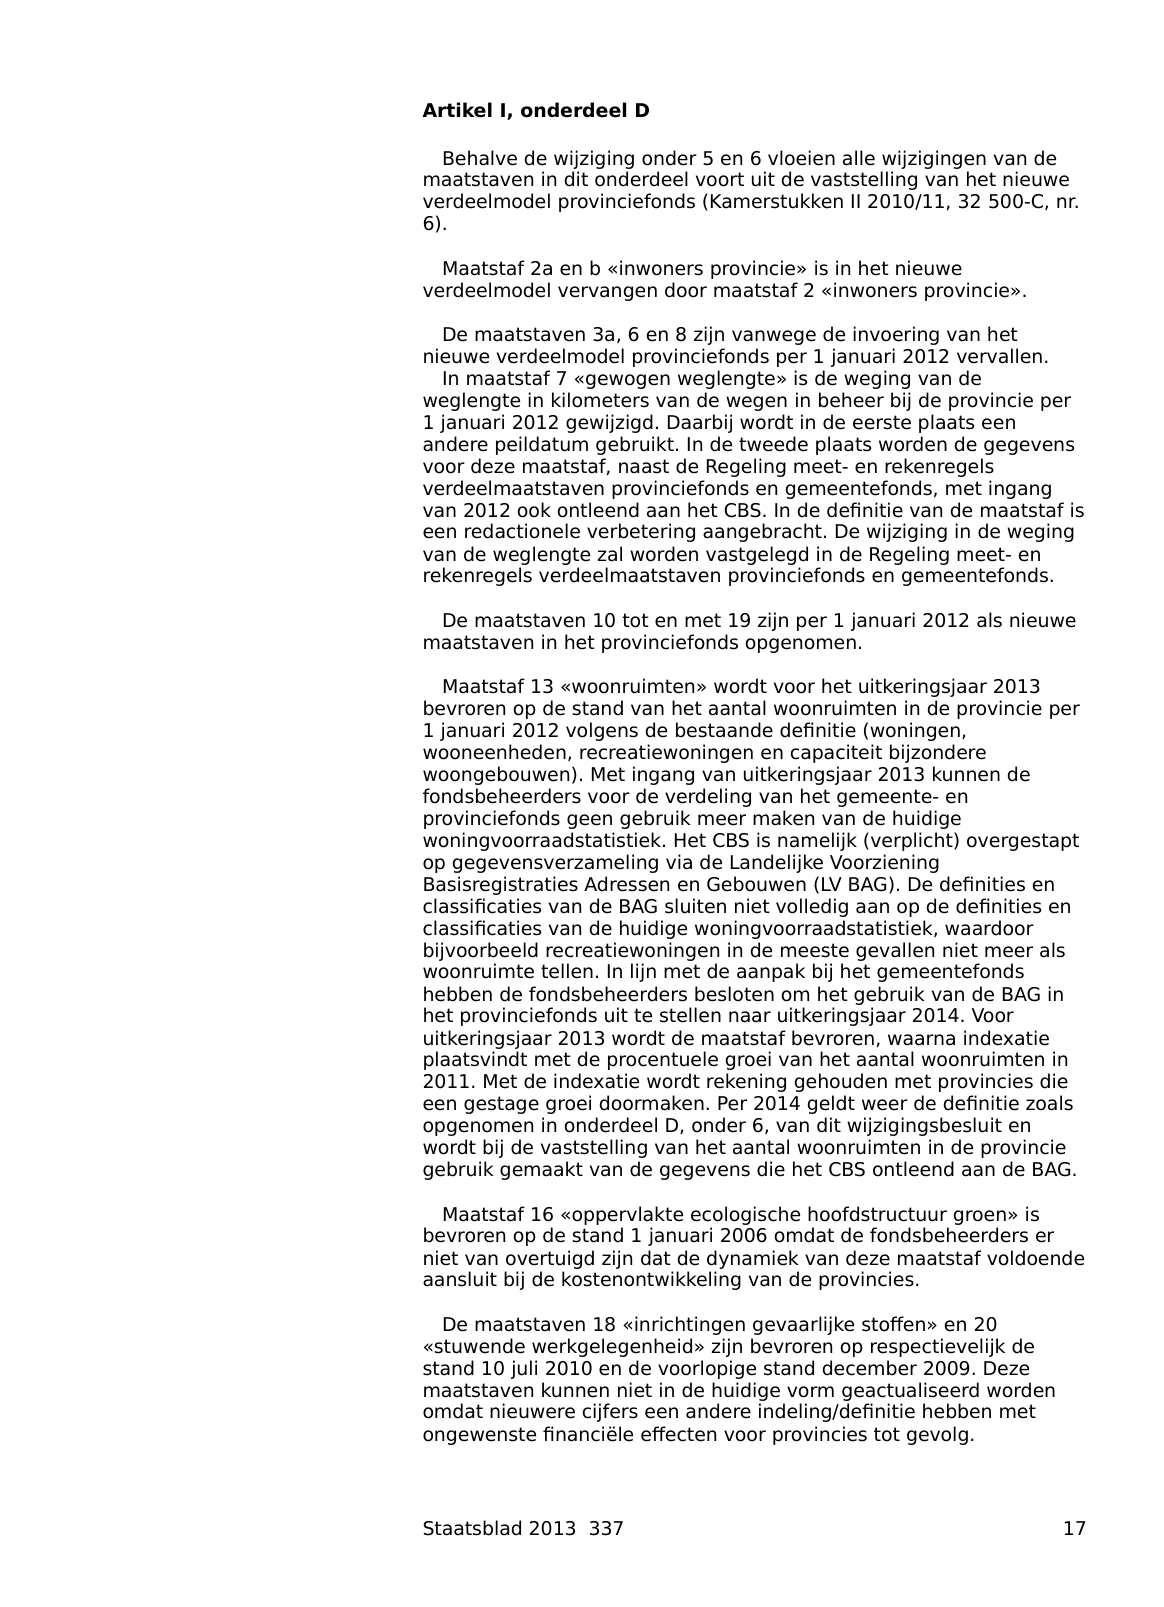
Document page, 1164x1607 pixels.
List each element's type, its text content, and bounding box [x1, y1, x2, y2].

text Maatstaf 13 «woonruimten» wordt voor het uitkeringsjaar 2013 bevroren op de stand van het aantal woonruimten in de provincie per 1 januari 2012 volgens de bestaande definitie (woningen, wooneenheden, recreatiewoningen en capaciteit bijzondere woongebouwen). Met ingang van uitkeringsjaar 2013 kunnen de fondsbeheerders voor de verdeling van het gemeente- en provinciefonds geen gebruik meer maken van de huidige woningvoorraadstatistiek. Het CBS is namelijk (verplicht) overgestapt op gegevensverzameling via de Landelijke Voorziening Basisregistraties Adressen en Gebouwen (LV BAG). De definities en classificaties van de BAG sluiten niet volledig aan op de definities en classificaties van de huidige woningvoorraadstatistiek, waardoor bijvoorbeeld recreatiewoningen in de meeste gevallen niet meer als woonruimte tellen. In lijn met de aanpak bij het gemeentefonds hebben de fondsbeheerders besloten om het gebruik van de BAG in het provinciefonds uit te stellen naar uitkeringsjaar 2014. Voor uitkeringsjaar 2013 wordt de maatstaf bevroren, waarna indexatie plaatsvindt met de procentuele groei van het aantal woonruimten in 2011. Met de indexatie wordt rekening gehouden met provincies die een gestage groei doormaken. Per 2014 geldt weer de definitie zoals opgenomen in onderdeel D, onder 6, van dit wijzigingsbesluit en wordt bij de vaststelling van het aantal woonruimten in de provincie gebruik gemaakt van de gegevens die het CBS ontleend aan de BAG. [422, 676, 1087, 1181]
text De maatstaven 10 tot en met 19 zijn per 1 januari 2012 als nieuwe maatstaven in het provinciefonds opgenomen. [422, 609, 1087, 653]
text Maatstaf 16 «oppervlakte ecologische hoofdstructuur groen» is bevroren op de stand 1 januari 2006 omdat de fondsbeheerders er niet van overtuigd zijn dat de dynamiek van deze maatstaf voldoende aansluit bij de kostenontwikkeling van de provincies. [422, 1203, 1087, 1291]
text Maatstaf 2a en b «inwoners provincie» is in het nieuwe verdeelmodel vervangen door maatstaf 2 «inwoners provincie». [422, 257, 1087, 301]
text Behalve de wijziging onder 5 en 6 vloeien alle wijzigingen van de maatstaven in dit onderdeel voort uit de vaststelling van het nieuwe verdeelmodel provinciefonds (Kamerstukken II 2010/11, 32 500-C, nr. 6). [422, 147, 1087, 235]
text De maatstaven 18 «inrichtingen gevaarlijke stoffen» en 20 «stuwende werkgelegenheid» zijn bevroren op respectievelijk de stand 10 juli 2010 en de voorlopige stand december 2009. Deze maatstaven kunnen niet in de huidige vorm geactualiseerd worden omdat nieuwere cijfers een andere indeling/definitie hebben met ongewenste financiële effecten voor provincies tot gevolg. [422, 1313, 1087, 1445]
text In maatstaf 7 «gewogen weglengte» is de weging van de weglengte in kilometers van de wegen in beheer bij de provincie per 1 januari 2012 gewijzigd. Daarbij wordt in de eerste plaats een andere peildatum gebruikt. In de tweede plaats worden de gegevens voor deze maatstaf, naast de Regeling meet- en rekenregels verdeelmaatstaven provinciefonds en gemeentefonds, met ingang van 2012 ook ontleend aan het CBS. In de definitie van de maatstaf is een redactionele verbetering aangebracht. De wijziging in de weging van de weglengte zal worden vastgelegd in de Regeling meet- en rekenregels verdeelmaatstaven provinciefonds en gemeentefonds. [422, 368, 1087, 587]
text De maatstaven 3a, 6 en 8 zijn vanwege de invoering van het nieuwe verdeelmodel provinciefonds per 1 januari 2012 vervallen. [422, 324, 1087, 368]
subtitle Artikel I, onderdeel D [422, 100, 1087, 122]
